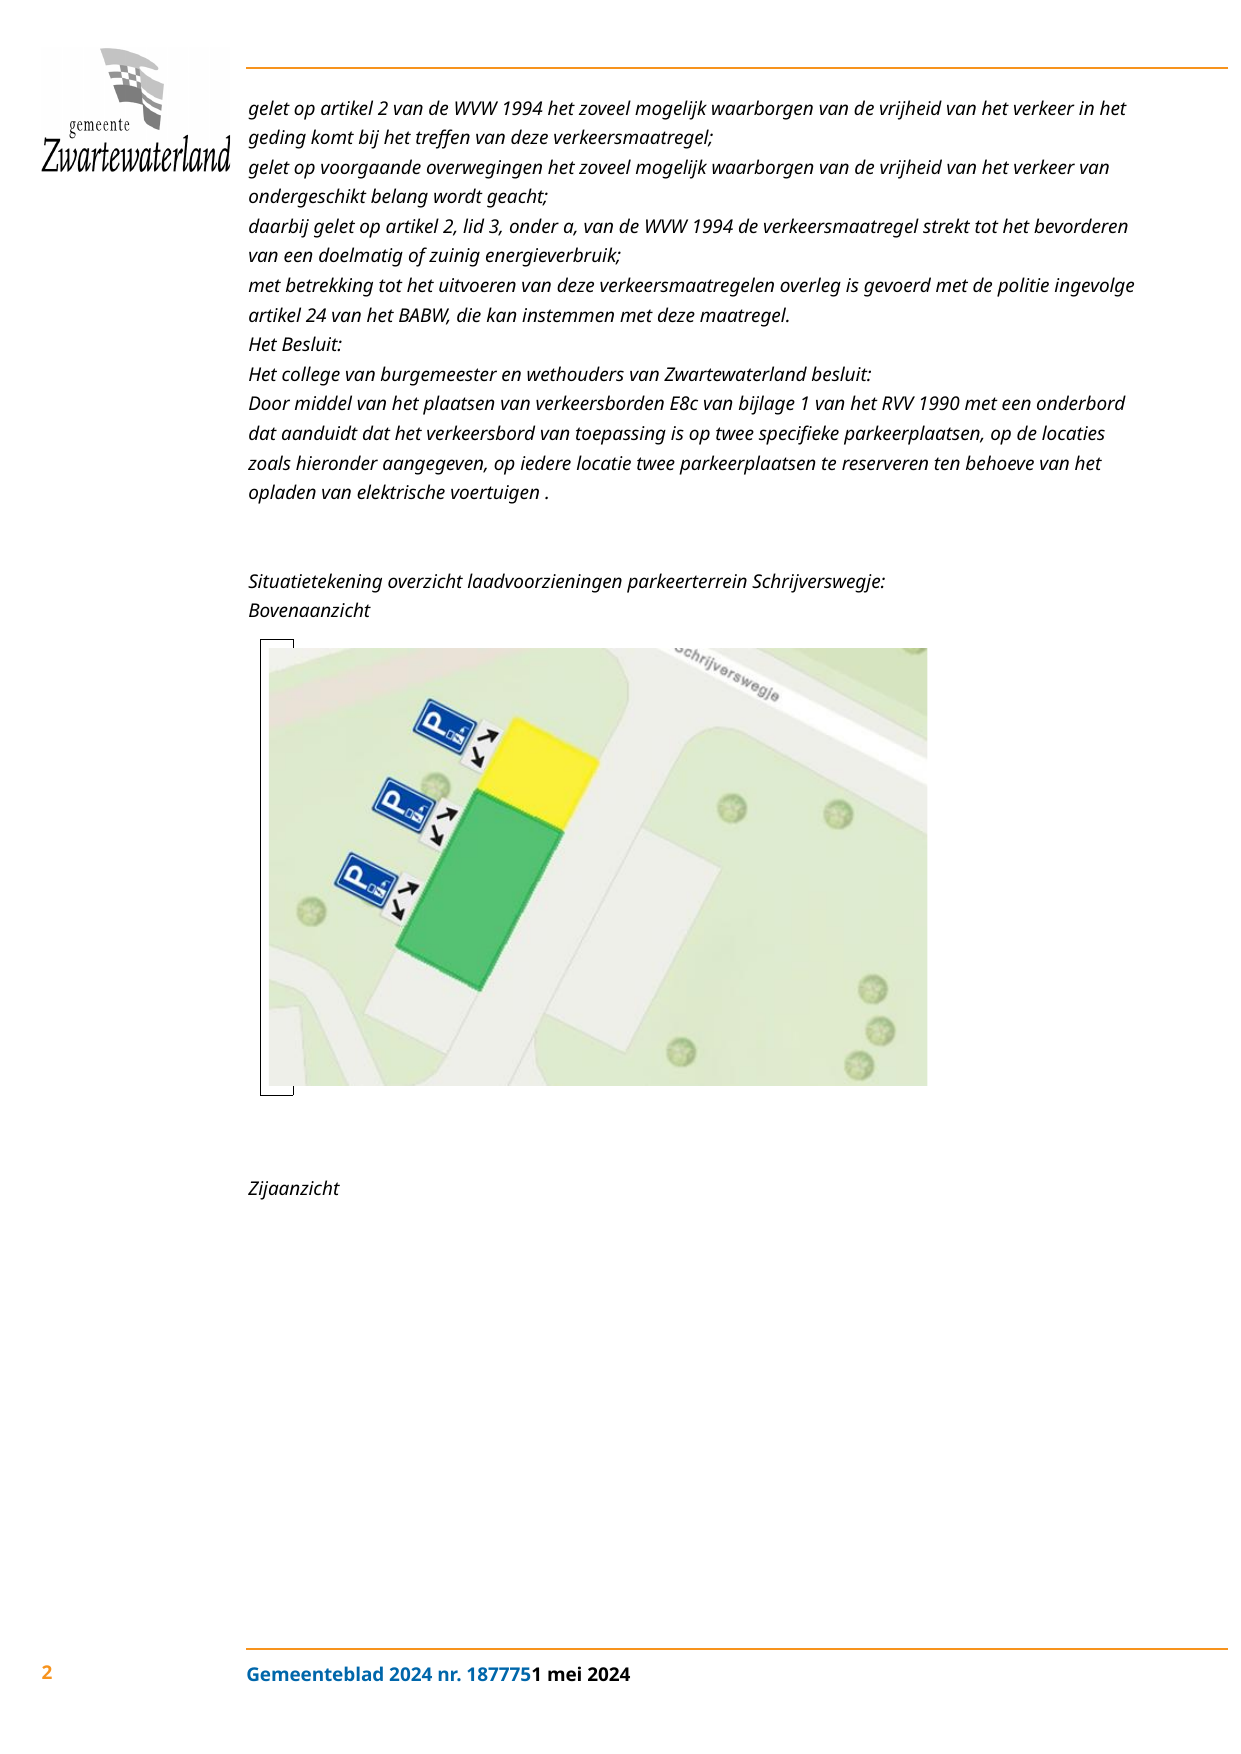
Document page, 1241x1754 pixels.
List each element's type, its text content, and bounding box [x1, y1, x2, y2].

text met betrekking tot het uitvoeren van deze verkeersmaatregelen overleg is gevoerd met de politie ingevolge artikel 24 van het BABW, die kan instemmen met deze maatregel. [248, 272, 1152, 328]
picture [41, 47, 231, 172]
text Zijaanzicht [248, 1175, 1152, 1201]
text daarbij gelet op artikel 2, lid 3, onder a, van de WVW 1994 de verkeersmaatregel strekt tot het bevorderen van een doelmatig of zuinig energieverbruik; [248, 213, 1152, 268]
text Het Besluit: [248, 331, 1152, 357]
text Bovenaanzicht [248, 598, 1152, 623]
text gelet op artikel 2 van de WVW 1994 het zoveel mogelijk waarborgen van de vrijheid van het verkeer in het geding komt bij het treffen van deze verkeersmaatregel; [248, 95, 1152, 150]
text Situatietekening overzicht laadvoorzieningen parkeerterrein Schrijverswegje: [248, 568, 1152, 594]
text gelet op voorgaande overwegingen het zoveel mogelijk waarborgen van de vrijheid van het verkeer van ondergeschikt belang wordt geacht; [248, 154, 1152, 209]
text Door middel van het plaatsen van verkeersborden E8c van bijlage 1 van het RVV 1990 met een onderbord dat aanduidt dat het verkeersbord van toepassing is op twee specifieke parkeerplaatsen, op de locaties zoals hieronder aangegeven, op iedere locatie twee parkeerplaatsen te reserveren ten behoeve van het opladen van elektrische voertuigen . [248, 391, 1152, 505]
picture [268, 648, 928, 1086]
text Het college van burgemeester en wethouders van Zwartewaterland besluit: [248, 361, 1152, 387]
